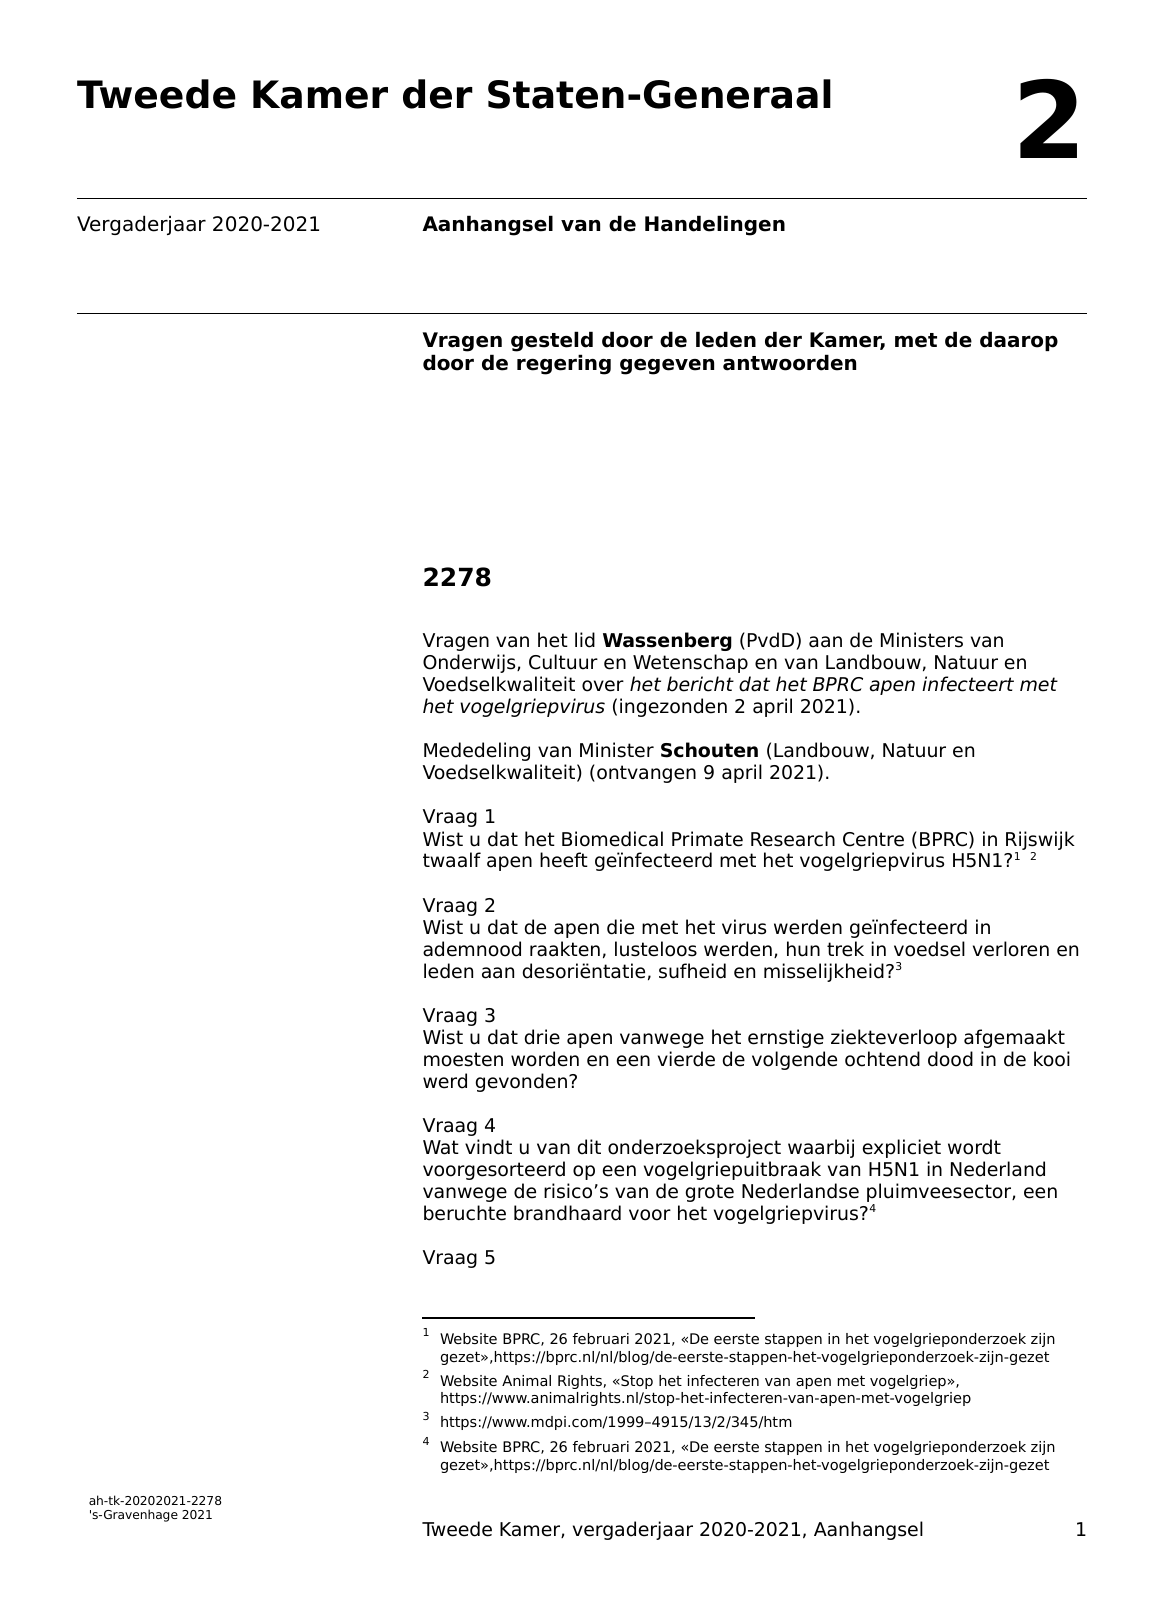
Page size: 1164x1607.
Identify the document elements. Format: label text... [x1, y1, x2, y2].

text Website Animal Rights, «Stop het infecteren van apen met vogelgriep», https://www.animalrights.nl/stop-het-infecteren-van-apen-met-vogelgriep [422, 1368, 1087, 1407]
table_header 2 [886, 59, 1087, 198]
text Wist u dat de apen die met het virus werden geïnfecteerd in ademnood raakten, lusteloos werden, hun trek in voedsel verloren en leden aan desoriëntatie, sufheid en misselijkheid? [422, 917, 1087, 982]
text 2278 [422, 563, 1087, 592]
text Wist u dat drie apen vanwege het ernstige ziekteverloop afgemaakt moesten worden en een vierde de volgende ochtend dood in de kooi werd gevonden? [422, 1027, 1087, 1093]
table_header Tweede Kamer der Staten-Generaal [77, 59, 886, 198]
text Website BPRC, 26 februari 2021, «De eerste stappen in het vogelgrieponderzoek zijn gezet»,https://bprc.nl/nl/blog/de-eerste-stappen-het-vogelgrieponderzoek-zijn-gezet [422, 1327, 1087, 1366]
text Mededeling van Minister Schouten (Landbouw, Natuur en Voedselkwaliteit) (ontvangen 9 april 2021). [422, 740, 1087, 784]
text Vragen van het lid Wassenberg (PvdD) aan de Ministers van Onderwijs, Cultuur en Wetenschap en van Landbouw, Natuur en Voedselkwaliteit over het bericht dat het BPRC apen infecteert met het vogelgriepvirus (ingezonden 2 april 2021). [422, 630, 1087, 718]
text Vraag 1 [422, 806, 1087, 828]
table_cell Aanhangsel van de Handelingen [422, 199, 1087, 313]
text Vraag 2 [422, 894, 1087, 917]
table_cell Vergaderjaar 2020-2021 [77, 199, 422, 313]
text Wist u dat het Biomedical Primate Research Centre (BPRC) in Rijswijk twaalf apen heeft geïnfecteerd met het vogelgriepvirus H5N1? [422, 828, 1087, 872]
text 's-Gravenhage 2021 [88, 1508, 323, 1522]
text Wat vindt u van dit onderzoeksproject waarbij expliciet wordt voorgesorteerd op een vogelgriepuitbraak van H5N1 in Nederland vanwege de risico’s van de grote Nederlandse pluimveesector, een beruchte brandhaard voor het vogelgriepvirus? [422, 1137, 1087, 1225]
table_cell Vragen gesteld door de leden der Kamer, met de daarop door de regering gegeven antwoorden [422, 314, 1087, 375]
text https://www.mdpi.com/1999–4915/13/2/345/htm [422, 1410, 1087, 1432]
text Vraag 5 [422, 1247, 1087, 1269]
text Vraag 3 [422, 1005, 1087, 1027]
text Vraag 4 [422, 1115, 1087, 1137]
table_cell [77, 314, 422, 375]
text Website BPRC, 26 februari 2021, «De eerste stappen in het vogelgrieponderzoek zijn gezet»,https://bprc.nl/nl/blog/de-eerste-stappen-het-vogelgrieponderzoek-zijn-gezet [422, 1435, 1087, 1474]
text ah-tk-20202021-2278 [88, 1494, 323, 1508]
